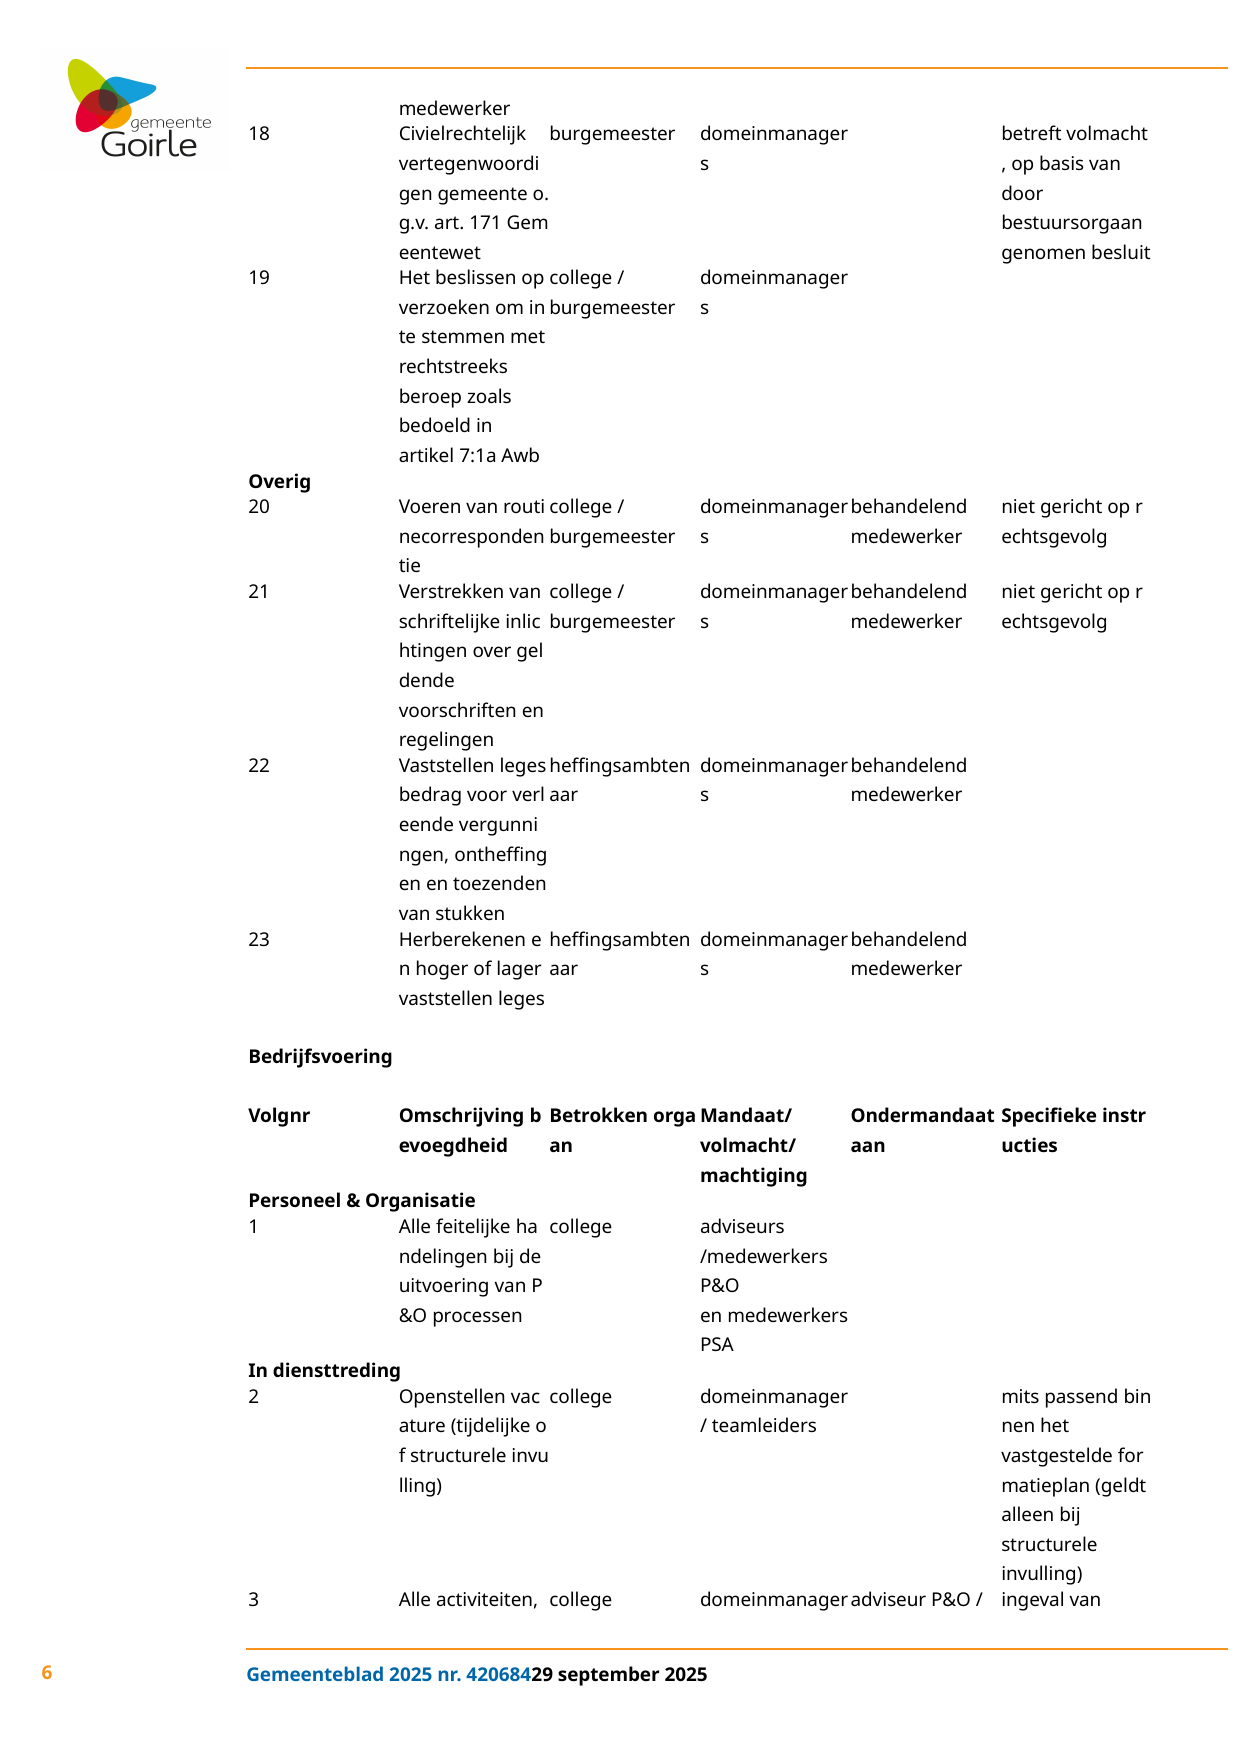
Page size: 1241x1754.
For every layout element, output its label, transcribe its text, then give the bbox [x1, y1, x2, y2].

table_cell In diensttreding [248, 1358, 1152, 1383]
table_cell [850, 1213, 1001, 1357]
table_cell Voeren van routinecorrespondentie [399, 494, 549, 578]
table_cell college [549, 1586, 700, 1612]
table_cell [1001, 752, 1152, 926]
table_cell [248, 95, 398, 121]
table_cell 3 [248, 1586, 398, 1612]
table_cell Vaststellen legesbedrag voor verleende vergunningen, ontheffingen en toezenden van stukken [399, 752, 549, 926]
text Bedrijfsvoering [248, 1043, 1152, 1069]
picture [41, 47, 231, 172]
table_cell college [549, 1213, 700, 1357]
table_cell [1001, 1213, 1152, 1357]
table_header Ondermandaat aan [850, 1103, 1001, 1188]
table_cell medewerker [399, 95, 549, 121]
table_cell 20 [248, 494, 398, 578]
table_cell domeinmanagers [700, 752, 850, 926]
table_cell burgemeester [549, 121, 700, 264]
table_cell betreft volmacht, op basis van door bestuursorgaan genomen besluit [1001, 121, 1152, 264]
table_cell domeinmanagers [700, 494, 850, 578]
table_cell behandelend medewerker [850, 494, 1001, 578]
table_cell 2 [248, 1383, 398, 1586]
table_header Betrokken orgaan [549, 1103, 700, 1188]
table_header Omschrijving bevoegdheid [399, 1103, 549, 1188]
table_cell college [549, 1383, 700, 1586]
table_cell [850, 1383, 1001, 1586]
table_cell [1001, 265, 1152, 468]
table_cell 21 [248, 579, 398, 752]
table_cell Overig [248, 468, 1152, 493]
table_cell domeinmanager/ teamleiders [700, 1383, 850, 1586]
table_cell Verstrekken van schriftelijke inlichtingen over geldende voorschriften en regelingen [399, 579, 549, 752]
table_cell niet gericht op rechtsgevolg [1001, 494, 1152, 578]
table_cell [850, 265, 1001, 468]
table_cell adviseurs /medewerkers P&O en medewerkers PSA [700, 1213, 850, 1357]
table_cell mits passend binnen het vastgestelde formatieplan (geldt alleen bij structurele invulling) [1001, 1383, 1152, 1586]
table_cell behandelend medewerker [850, 926, 1001, 1011]
table_cell niet gericht op rechtsgevolg [1001, 579, 1152, 752]
table_cell [850, 95, 1001, 121]
table_cell adviseur P&O / [850, 1586, 1001, 1612]
table_cell [549, 95, 700, 121]
table_cell [1001, 95, 1152, 121]
table_cell Personeel & Organisatie [248, 1188, 1152, 1213]
table_cell domeinmanagers [700, 579, 850, 752]
table_cell college / burgemeester [549, 494, 700, 578]
table_cell domeinmanagers [700, 926, 850, 1011]
table_header Mandaat/ volmacht/ machtiging [700, 1103, 850, 1188]
table_cell domeinmanagers [700, 265, 850, 468]
table_cell 23 [248, 926, 398, 1011]
table_header Volgnr [248, 1103, 398, 1188]
table_cell Herberekenen en hoger of lager vaststellen leges [399, 926, 549, 1011]
table_cell behandelend medewerker [850, 579, 1001, 752]
table_cell ingeval van [1001, 1586, 1152, 1612]
table_cell 22 [248, 752, 398, 926]
table_header Specifieke instructies [1001, 1103, 1152, 1188]
table_cell heffingsambtenaar [549, 926, 700, 1011]
table_cell [850, 121, 1001, 264]
table_cell Het beslissen op verzoeken om in te stemmen met rechtstreeks beroep zoals bedoeld in artikel 7:1a Awb [399, 265, 549, 468]
table_cell heffingsambtenaar [549, 752, 700, 926]
table_cell college / burgemeester [549, 265, 700, 468]
table_cell Alle activiteiten, [399, 1586, 549, 1612]
table_cell domeinmanager [700, 1586, 850, 1612]
table_cell [700, 95, 850, 121]
table_cell 1 [248, 1213, 398, 1357]
table_cell [1001, 926, 1152, 1011]
table_cell college / burgemeester [549, 579, 700, 752]
table_cell 18 [248, 121, 398, 264]
table_cell Alle feitelijke handelingen bij de uitvoering van P&O processen [399, 1213, 549, 1357]
table_cell Civielrechtelijk vertegenwoordigen gemeente o.g.v. art. 171 Gemeentewet [399, 121, 549, 264]
table_cell Openstellen vacature (tijdelijke of structurele invulling) [399, 1383, 549, 1586]
table_cell 19 [248, 265, 398, 468]
table_cell domeinmanagers [700, 121, 850, 264]
table_cell behandelend medewerker [850, 752, 1001, 926]
